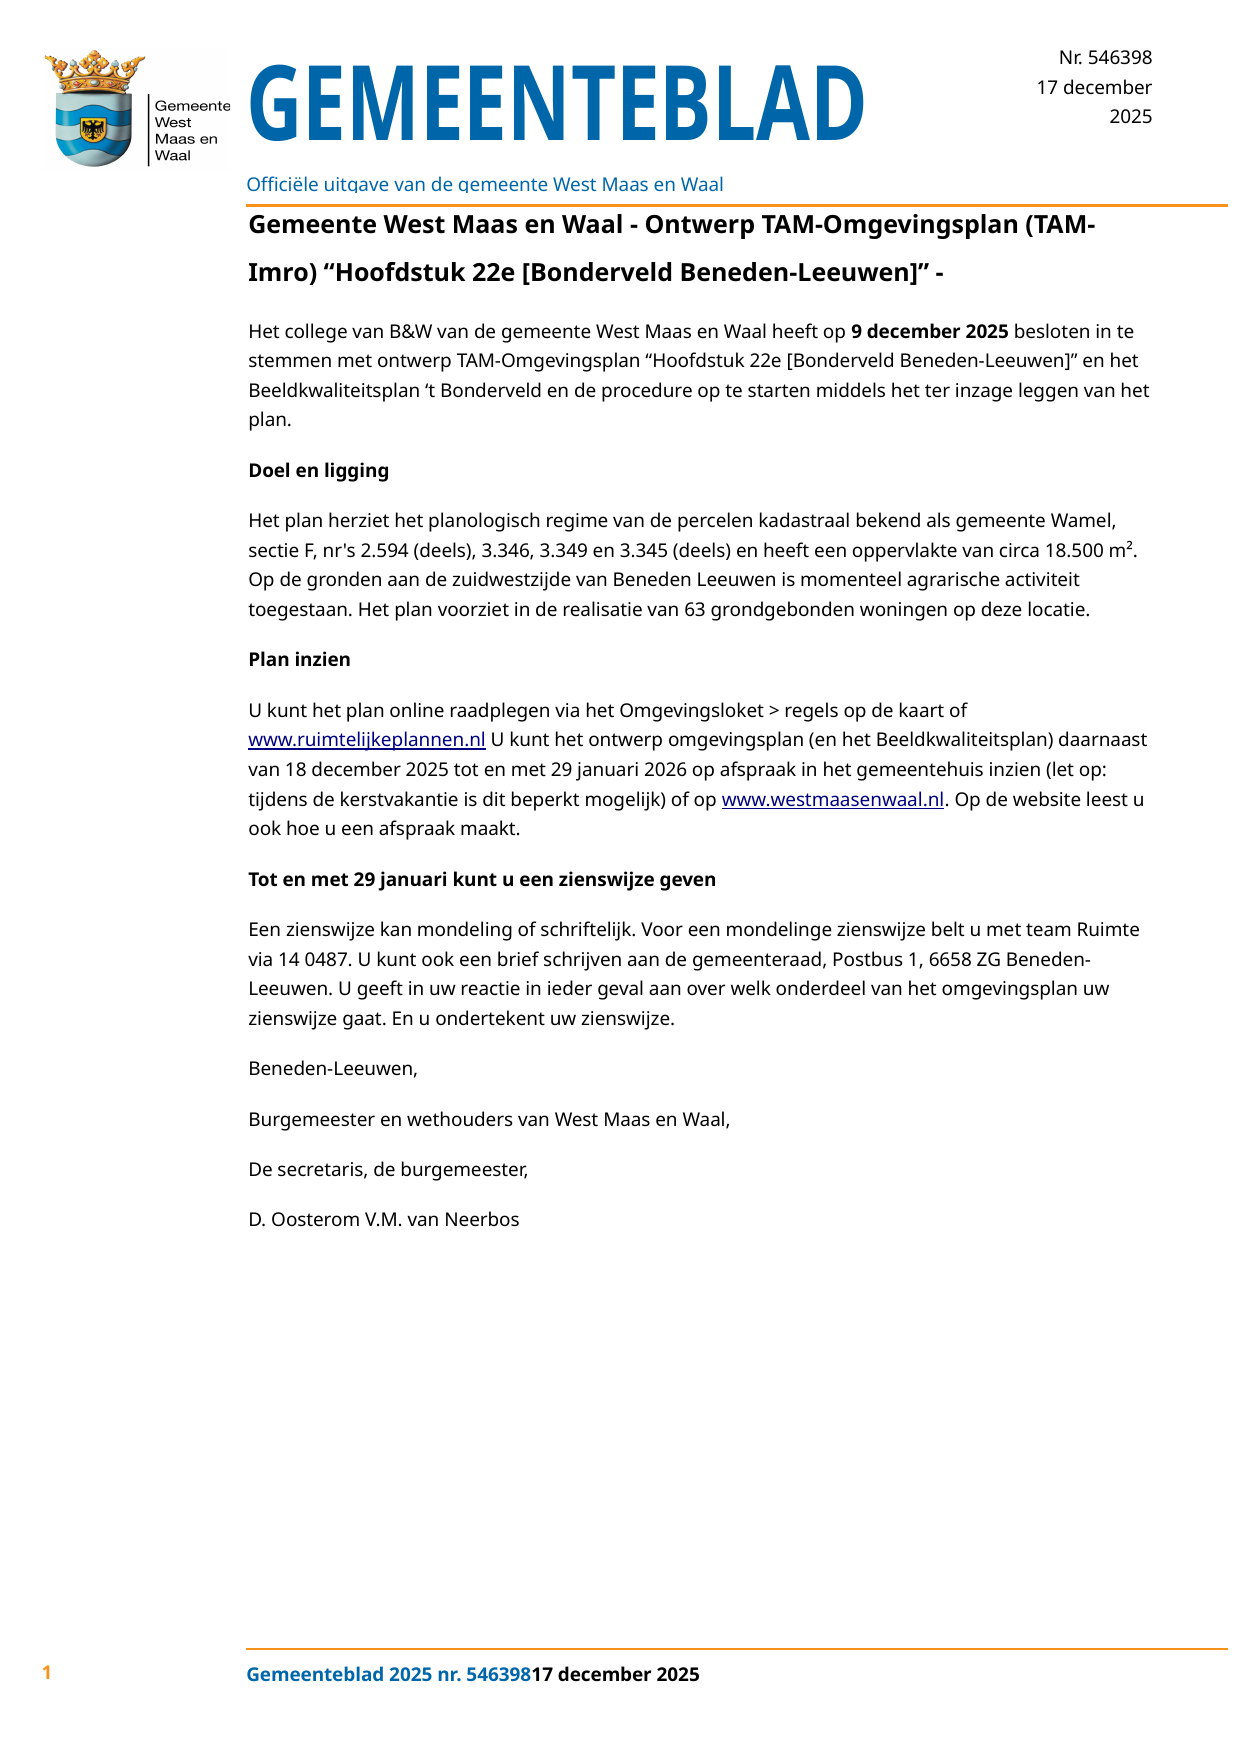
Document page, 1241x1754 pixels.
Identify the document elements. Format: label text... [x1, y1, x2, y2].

text Het plan herziet het planologisch regime van de percelen kadastraal bekend als gemeente Wamel, sectie F, nr's 2.594 (deels), 3.346, 3.349 en 3.345 (deels) en heeft een oppervlakte van circa 18.500 m². Op de gronden aan de zuidwestzijde van Beneden Leeuwen is momenteel agrarische activiteit toegestaan. Het plan voorziet in de realisatie van 63 grondgebonden woningen op deze locatie. [248, 507, 1152, 622]
text Plan inzien [248, 647, 1152, 672]
text Een zienswijze kan mondeling of schriftelijk. Voor een mondelinge zienswijze belt u met team Ruimte via 14 0487. U kunt ook een brief schrijven aan de gemeenteraad, Postbus 1, 6658 ZG Beneden-Leeuwen. U geeft in uw reactie in ieder geval aan over welk onderdeel van het omgevingsplan uw zienswijze gaat. En u ondertekent uw zienswijze. [248, 916, 1152, 1031]
text D. Oosterom V.M. van Neerbos [248, 1207, 1152, 1232]
text Doel en ligging [248, 457, 1152, 483]
text Het college van B&W van de gemeente West Maas en Waal heeft op 9 december 2025 besloten in te stemmen met ontwerp TAM-Omgevingsplan “Hoofdstuk 22e [Bonderveld Beneden-Leeuwen]” en het Beeldkwaliteitsplan ‘t Bonderveld en de procedure op te starten middels het ter inzage leggen van het plan. [248, 318, 1152, 432]
text U kunt het plan online raadplegen via het Omgevingsloket > regels op de kaart of www.ruimtelijkeplannen.nl U kunt het ontwerp omgevingsplan (en het Beeldkwaliteitsplan) daarnaast van 18 december 2025 tot en met 29 januari 2026 op afspraak in het gemeentehuis inzien (let op: tijdens de kerstvakantie is dit beperkt mogelijk) of op www.westmaasenwaal.nl. Op de website leest u ook hoe u een afspraak maakt. [248, 697, 1152, 841]
text Burgemeester en wethouders van West Maas en Waal, [248, 1106, 1152, 1132]
text Beneden-Leeuwen, [248, 1055, 1152, 1081]
text Gemeente West Maas en Waal - Ontwerp TAM-Omgevingsplan (TAM-Imro) “Hoofdstuk 22e [Bonderveld Beneden-Leeuwen]” - [248, 207, 1152, 288]
picture [41, 47, 231, 172]
text De secretaris, de burgemeester, [248, 1156, 1152, 1182]
text Tot en met 29 januari kunt u een zienswijze geven [248, 866, 1152, 892]
